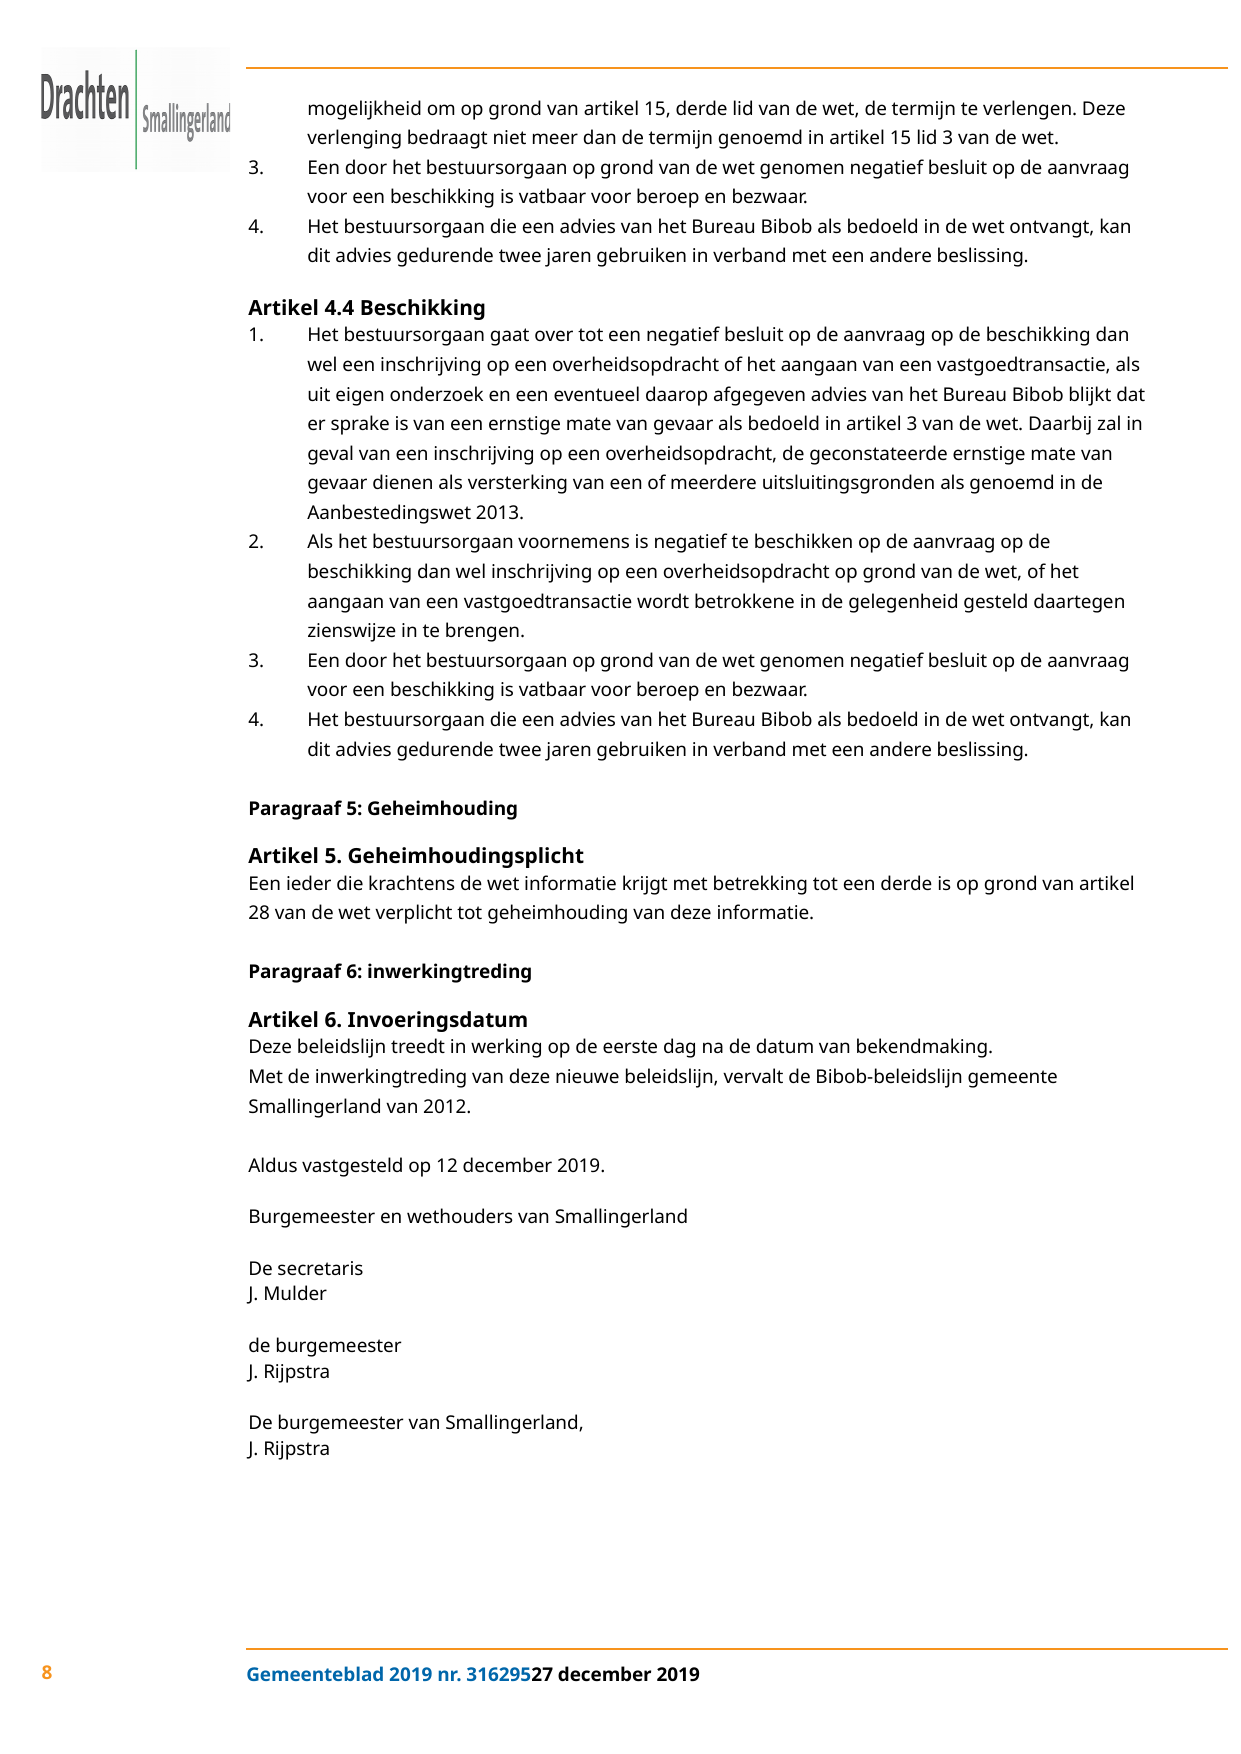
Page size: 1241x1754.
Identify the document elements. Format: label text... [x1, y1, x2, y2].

text Aldus vastgesteld op 12 december 2019. [248, 1152, 1152, 1178]
text De secretaris [248, 1255, 1152, 1281]
text Deze beleidslijn treedt in werking op de eerste dag na de datum van bekendmaking. [248, 1034, 1152, 1059]
text Paragraaf 5: Geheimhouding [248, 795, 1152, 821]
text Een ieder die krachtens de wet informatie krijgt met betrekking tot een derde is op grond van artikel 28 van de wet verplicht tot geheimhouding van deze informatie. [248, 870, 1152, 925]
list Het bestuursorgaan gaat over tot een negatief besluit op de aanvraag op de beschikking dan wel een inschrijving op een overheidsopdracht of het aangaan van een vastgoedtransactie, als uit eigen onderzoek en een eventueel daarop afgegeven advies van het Bureau Bibob blijkt dat er sprake is van een ernstige mate van gevaar als bedoeld in artikel 3 van de wet. Daarbij zal in geval van een inschrijving op een overheidsopdracht, de geconstateerde ernstige mate van gevaar dienen als versterking van een of meerdere uitsluitingsgronden als genoemd in de Aanbestedingswet 2013. [248, 322, 1152, 525]
text Met de inwerkingtreding van deze nieuwe beleidslijn, vervalt de Bibob-beleidslijn gemeente Smallingerland van 2012. [248, 1063, 1152, 1118]
text De burgemeester van Smallingerland, [248, 1409, 1152, 1435]
list Het bestuursorgaan die een advies van het Bureau Bibob als bedoeld in de wet ontvangt, kan dit advies gedurende twee jaren gebruiken in verband met een andere beslissing. [248, 213, 1152, 268]
text Artikel 4.4 Beschikking [248, 293, 1152, 322]
list Als het bestuursorgaan voornemens is negatief te beschikken op de aanvraag op de beschikking dan wel inschrijving op een overheidsopdracht op grond van de wet, of het aangaan van een vastgoedtransactie wordt betrokkene in de gelegenheid gesteld daartegen zienswijze in te brengen. [248, 529, 1152, 643]
list mogelijkheid om op grond van artikel 15, derde lid van de wet, de termijn te verlengen. Deze verlenging bedraagt niet meer dan de termijn genoemd in artikel 15 lid 3 van de wet. [248, 95, 1152, 150]
text Artikel 6. Invoeringsdatum [248, 1005, 1152, 1034]
list Het bestuursorgaan die een advies van het Bureau Bibob als bedoeld in de wet ontvangt, kan dit advies gedurende twee jaren gebruiken in verband met een andere beslissing. [248, 706, 1152, 761]
text J. Mulder [248, 1281, 1152, 1306]
picture [41, 47, 231, 172]
text Artikel 5. Geheimhoudingsplicht [248, 841, 1152, 870]
list Een door het bestuursorgaan op grond van de wet genomen negatief besluit op de aanvraag voor een beschikking is vatbaar voor beroep en bezwaar. [248, 154, 1152, 209]
text Paragraaf 6: inwerkingtreding [248, 959, 1152, 984]
text Burgemeester en wethouders van Smallingerland [248, 1203, 1152, 1229]
text J. Rijpstra [248, 1358, 1152, 1383]
text de burgemeester [248, 1332, 1152, 1358]
text J. Rijpstra [248, 1435, 1152, 1461]
list Een door het bestuursorgaan op grond van de wet genomen negatief besluit op de aanvraag voor een beschikking is vatbaar voor beroep en bezwaar. [248, 647, 1152, 702]
